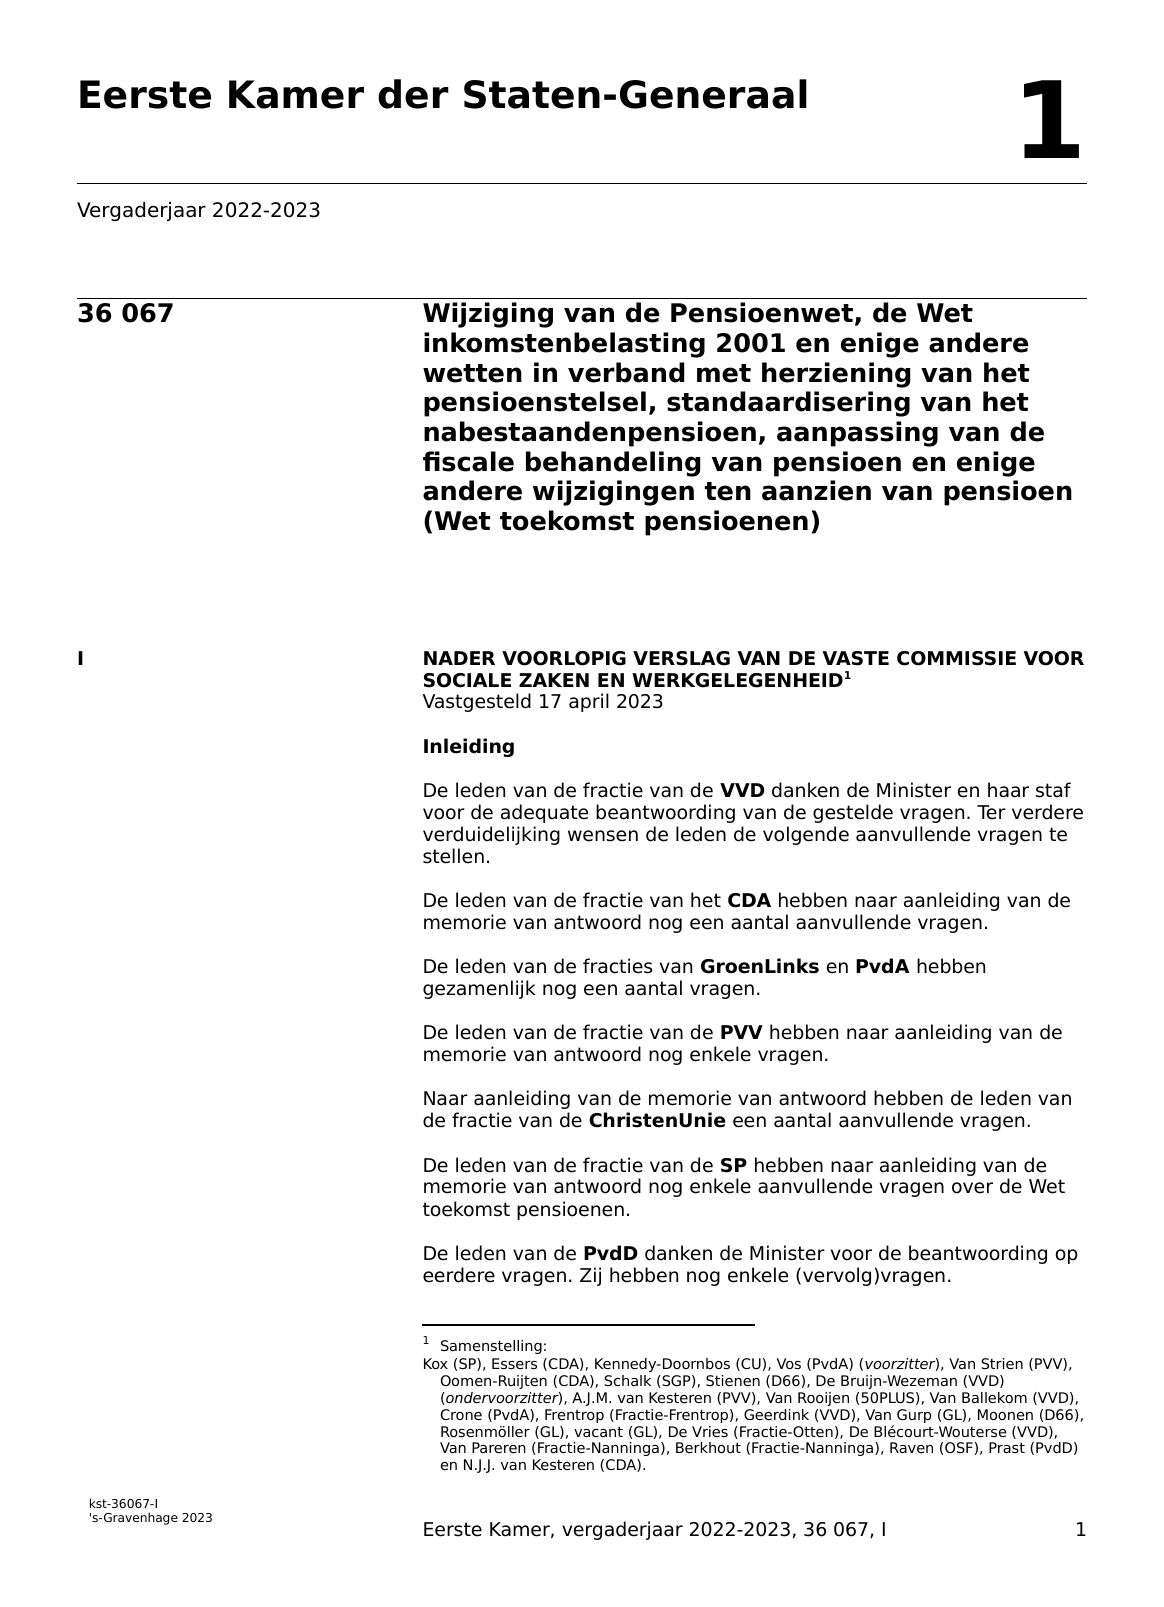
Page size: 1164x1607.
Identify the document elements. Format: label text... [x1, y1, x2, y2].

text De leden van de fractie van de VVD danken de Minister en haar staf voor de adequate beantwoording van de gestelde vragen. Ter verdere verduidelijking wensen de leden de volgende aanvullende vragen te stellen. [422, 780, 1087, 868]
table_header Eerste Kamer der Staten-Generaal [77, 59, 886, 183]
table_cell Vergaderjaar 2022-2023 [77, 184, 1087, 298]
text De leden van de fractie van het CDA hebben naar aanleiding van de memorie van antwoord nog een aantal aanvullende vragen. [422, 890, 1087, 934]
text 's-Gravenhage 2023 [88, 1511, 323, 1525]
text Samenstelling: [422, 1334, 1087, 1356]
text Naar aanleiding van de memorie van antwoord hebben de leden van de fractie van de ChristenUnie een aantal aanvullende vragen. [422, 1088, 1087, 1132]
subtitle Inleiding [422, 736, 1087, 758]
text De leden van de PvdD danken de Minister voor de beantwoording op eerdere vragen. Zij hebben nog enkele (vervolg)vragen. [422, 1243, 1087, 1287]
text De leden van de fractie van de SP hebben naar aanleiding van de memorie van antwoord nog enkele aanvullende vragen over de Wet toekomst pensioenen. [422, 1154, 1087, 1220]
text Vastgesteld 17 april 2023 [422, 691, 1087, 713]
subtitle I NADER VOORLOPIG VERSLAG VAN DE VASTE COMMISSIE VOOR SOCIALE ZAKEN EN WERKGELEGENHEID [77, 647, 1087, 691]
text kst-36067-I [88, 1497, 323, 1511]
text Kox (SP), Essers (CDA), Kennedy-Doornbos (CU), Vos (PvdA) (voorzitter), Van Strien (PVV), Oomen-Ruijten (CDA), Schalk (SGP), Stienen (D66), De Bruijn-Wezeman (VVD) (ondervoorzitter), A.J.M. van Kesteren (PVV), Van Rooijen (50PLUS), Van Ballekom (VVD), Crone (PvdA), Frentrop (Fractie-Frentrop), Geerdink (VVD), Van Gurp (GL), Moonen (D66), Rosenmöller (GL), vacant (GL), De Vries (Fractie-Otten), De Blécourt-Wouterse (VVD), Van Pareren (Fractie-Nanninga), Berkhout (Fractie-Nanninga), Raven (OSF), Prast (PvdD) en N.J.J. van Kesteren (CDA). [422, 1356, 1087, 1474]
text De leden van de fractie van de PVV hebben naar aanleiding van de memorie van antwoord nog enkele vragen. [422, 1022, 1087, 1066]
table_header 1 [886, 59, 1087, 183]
text De leden van de fracties van GroenLinks en PvdA hebben gezamenlijk nog een aantal vragen. [422, 956, 1087, 1000]
subtitle 36 067 Wijziging van de Pensioenwet, de Wet inkomstenbelasting 2001 en enige andere wetten in verband met herziening van het pensioenstelsel, standaardisering van het nabestaandenpensioen, aanpassing van de fiscale behandeling van pensioen en enige andere wijzigingen ten aanzien van pensioen (Wet toekomst pensioenen) [77, 299, 1087, 536]
